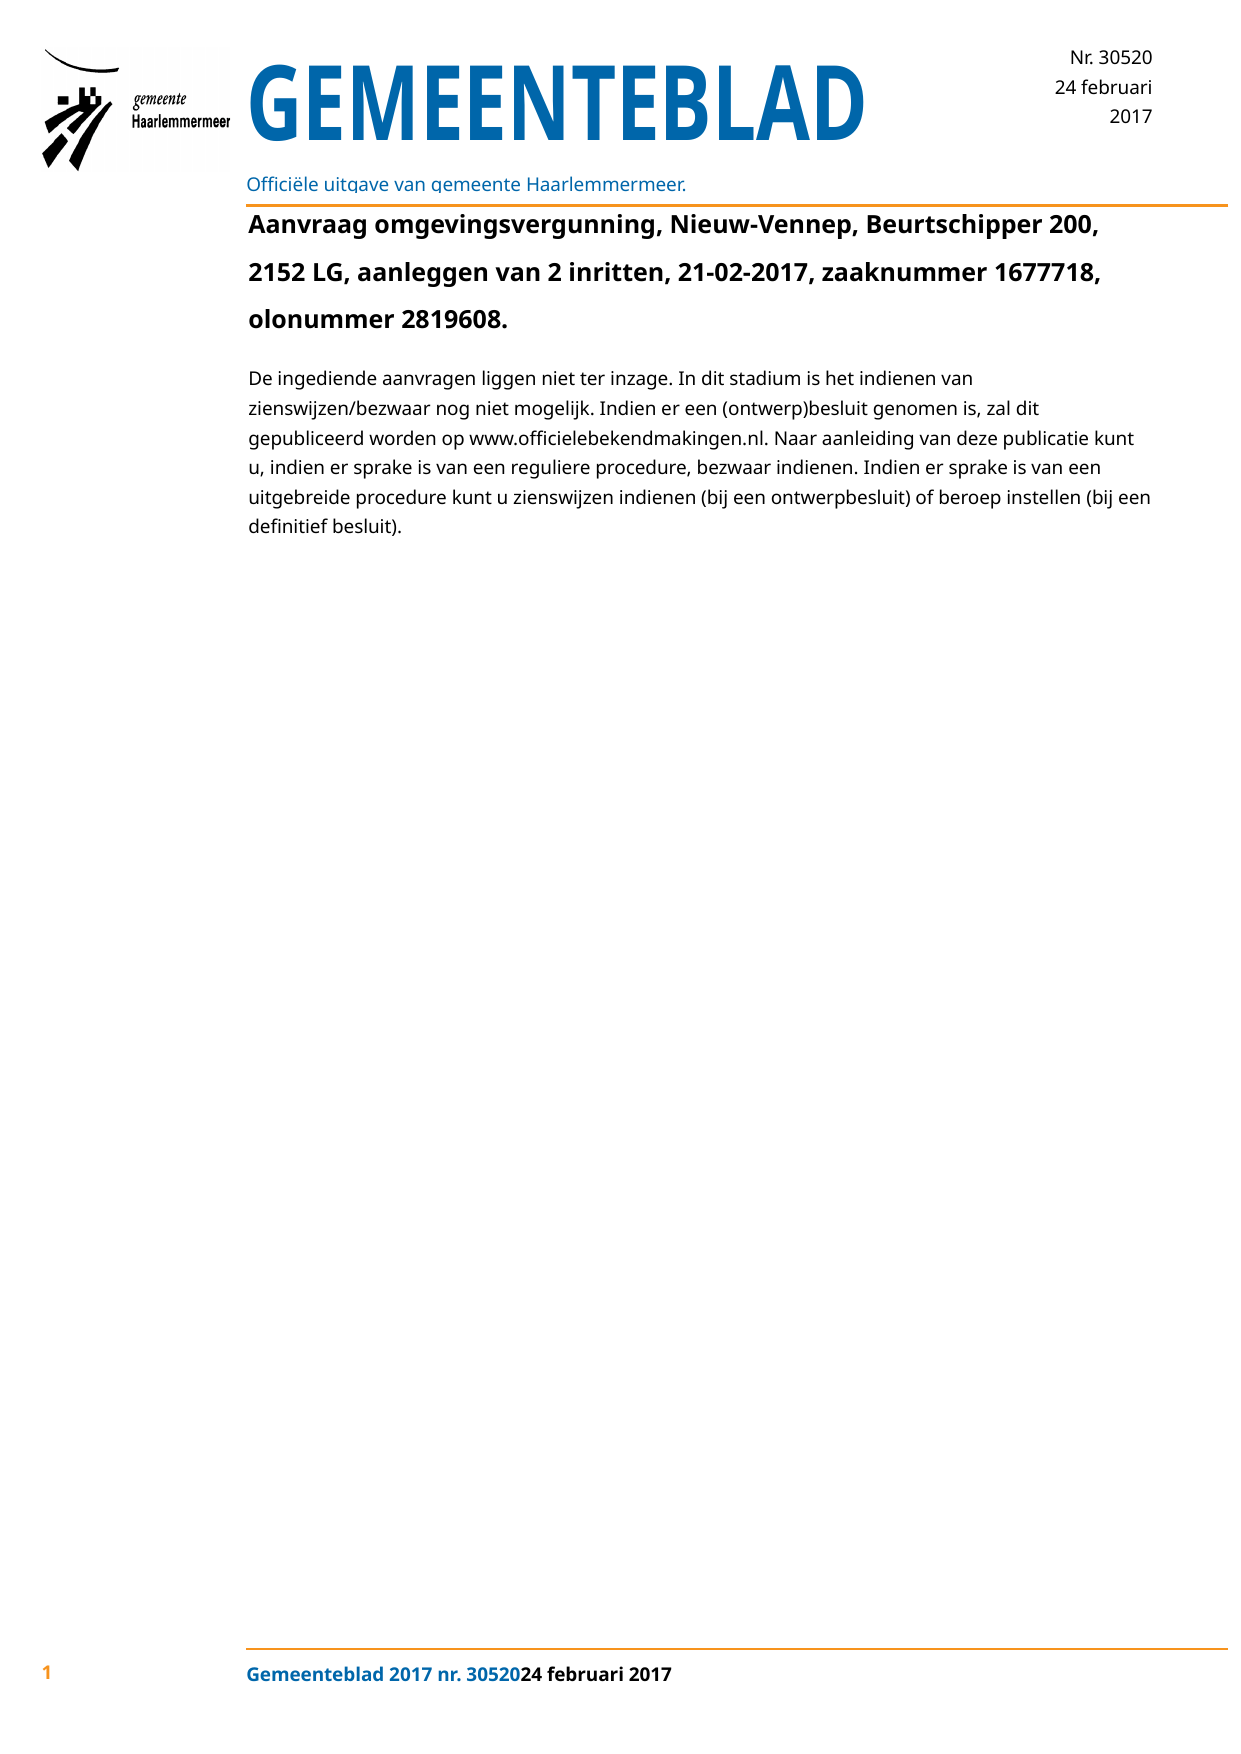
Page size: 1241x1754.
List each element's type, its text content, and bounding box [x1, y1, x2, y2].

picture [41, 47, 231, 172]
text Aanvraag omgevingsvergunning, Nieuw-Vennep, Beurtschipper 200, 2152 LG, aanleggen van 2 inritten, 21-02-2017, zaaknummer 1677718, olonummer 2819608. [248, 207, 1152, 336]
text De ingediende aanvragen liggen niet ter inzage. In dit stadium is het indienen van zienswijzen/bezwaar nog niet mogelijk. Indien er een (ontwerp)besluit genomen is, zal dit gepubliceerd worden op www.officielebekendmakingen.nl. Naar aanleiding van deze publicatie kunt u, indien er sprake is van een reguliere procedure, bezwaar indienen. Indien er sprake is van een uitgebreide procedure kunt u zienswijzen indienen (bij een ontwerpbesluit) of beroep instellen (bij een definitief besluit). [248, 366, 1152, 539]
